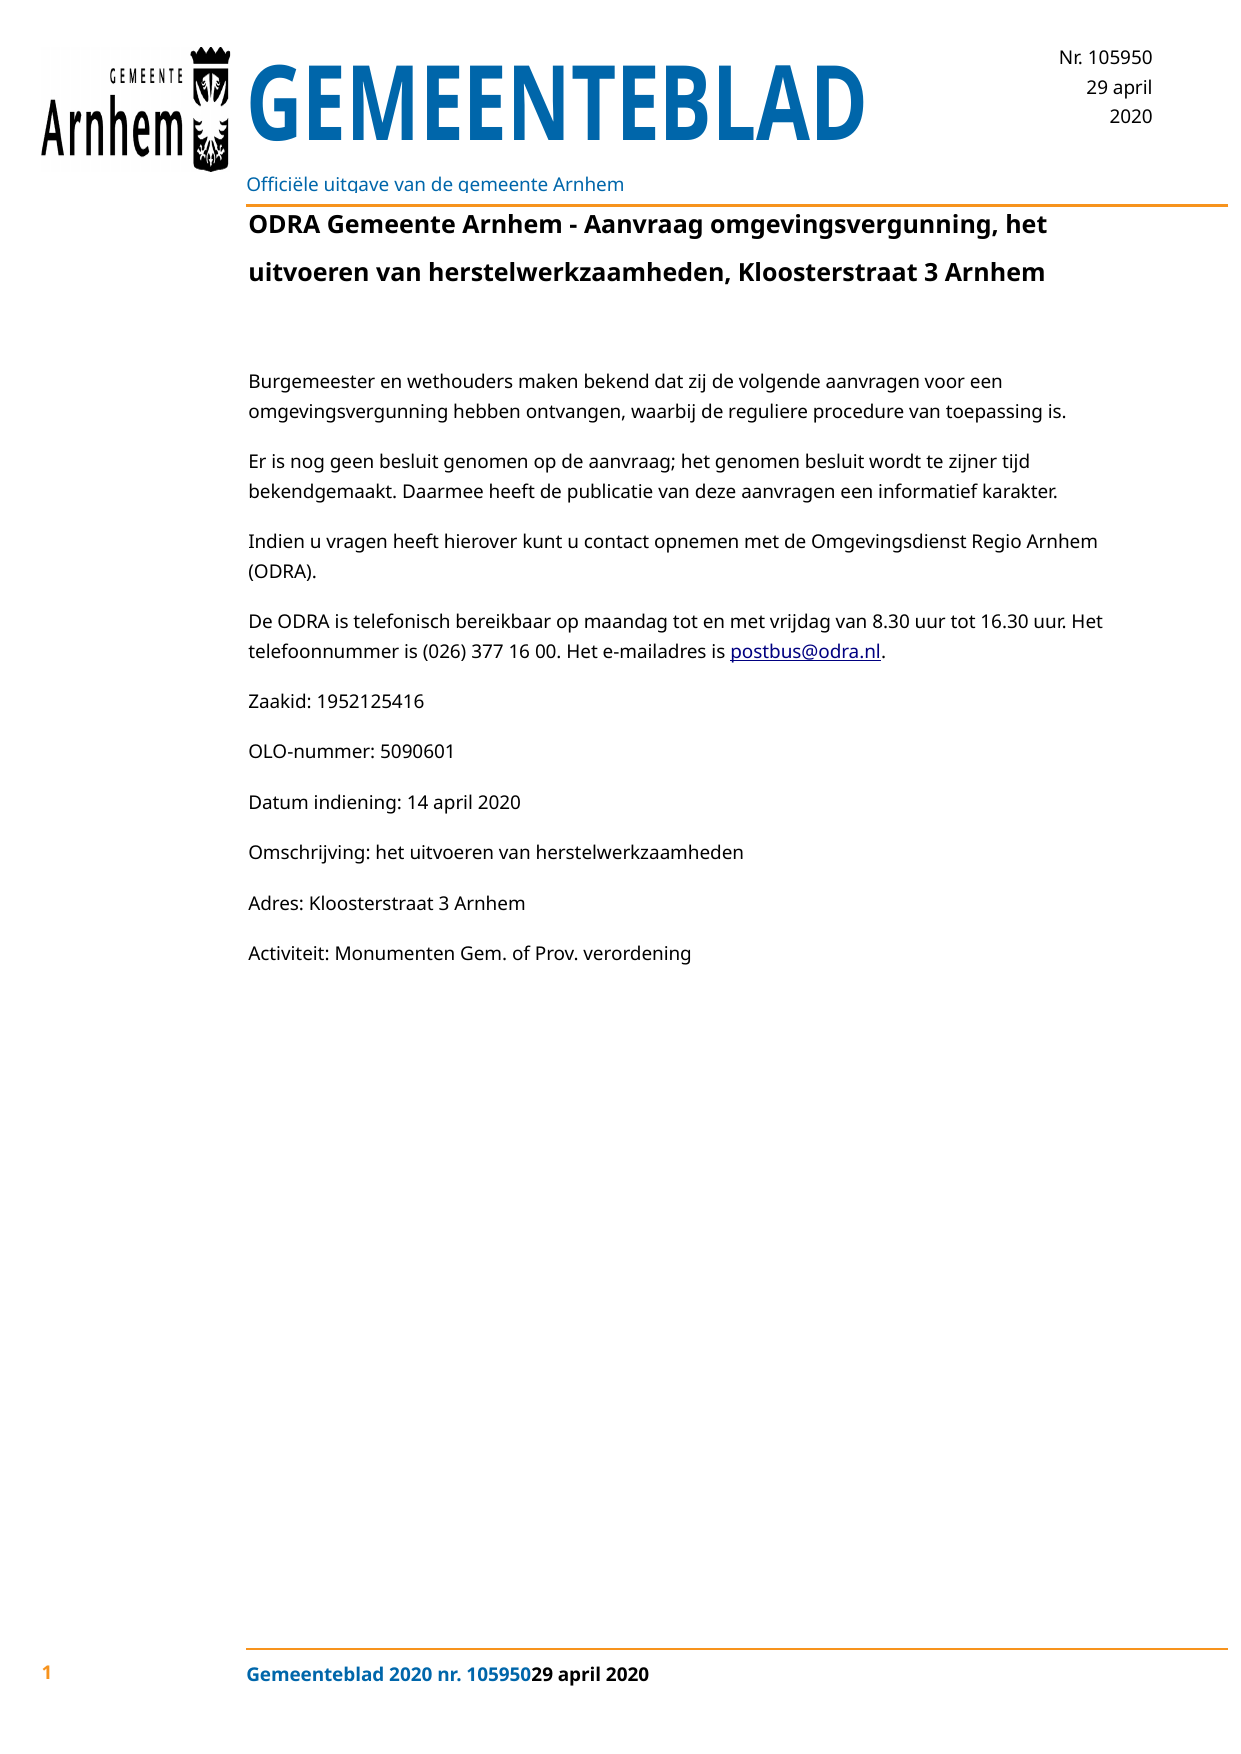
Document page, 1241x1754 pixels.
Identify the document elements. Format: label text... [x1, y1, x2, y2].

text Er is nog geen besluit genomen op de aanvraag; het genomen besluit wordt te zijner tijd bekendgemaakt. Daarmee heeft de publicatie van deze aanvragen een informatief karakter. [248, 448, 1152, 504]
text Datum indiening: 14 april 2020 [248, 789, 1152, 815]
text Omschrijving: het uitvoeren van herstelwerkzaamheden [248, 839, 1152, 865]
text Indien u vragen heeft hierover kunt u contact opnemen met de Omgevingsdienst Regio Arnhem (ODRA). [248, 528, 1152, 584]
text Zaakid: 1952125416 [248, 688, 1152, 714]
text ODRA Gemeente Arnhem - Aanvraag omgevingsvergunning, het uitvoeren van herstelwerkzaamheden, Kloosterstraat 3 Arnhem [248, 207, 1152, 288]
text Burgemeester en wethouders maken bekend dat zij de volgende aanvragen voor een omgevingsvergunning hebben ontvangen, waarbij de reguliere procedure van toepassing is. [248, 368, 1152, 424]
text OLO-nummer: 5090601 [248, 739, 1152, 764]
picture [41, 47, 231, 172]
text Activiteit: Monumenten Gem. of Prov. verordening [248, 940, 1152, 966]
text Adres: Kloosterstraat 3 Arnhem [248, 890, 1152, 916]
text De ODRA is telefonisch bereikbaar op maandag tot en met vrijdag van 8.30 uur tot 16.30 uur. Het telefoonnummer is (026) 377 16 00. Het e-mailadres is postbus@odra.nl. [248, 608, 1152, 664]
